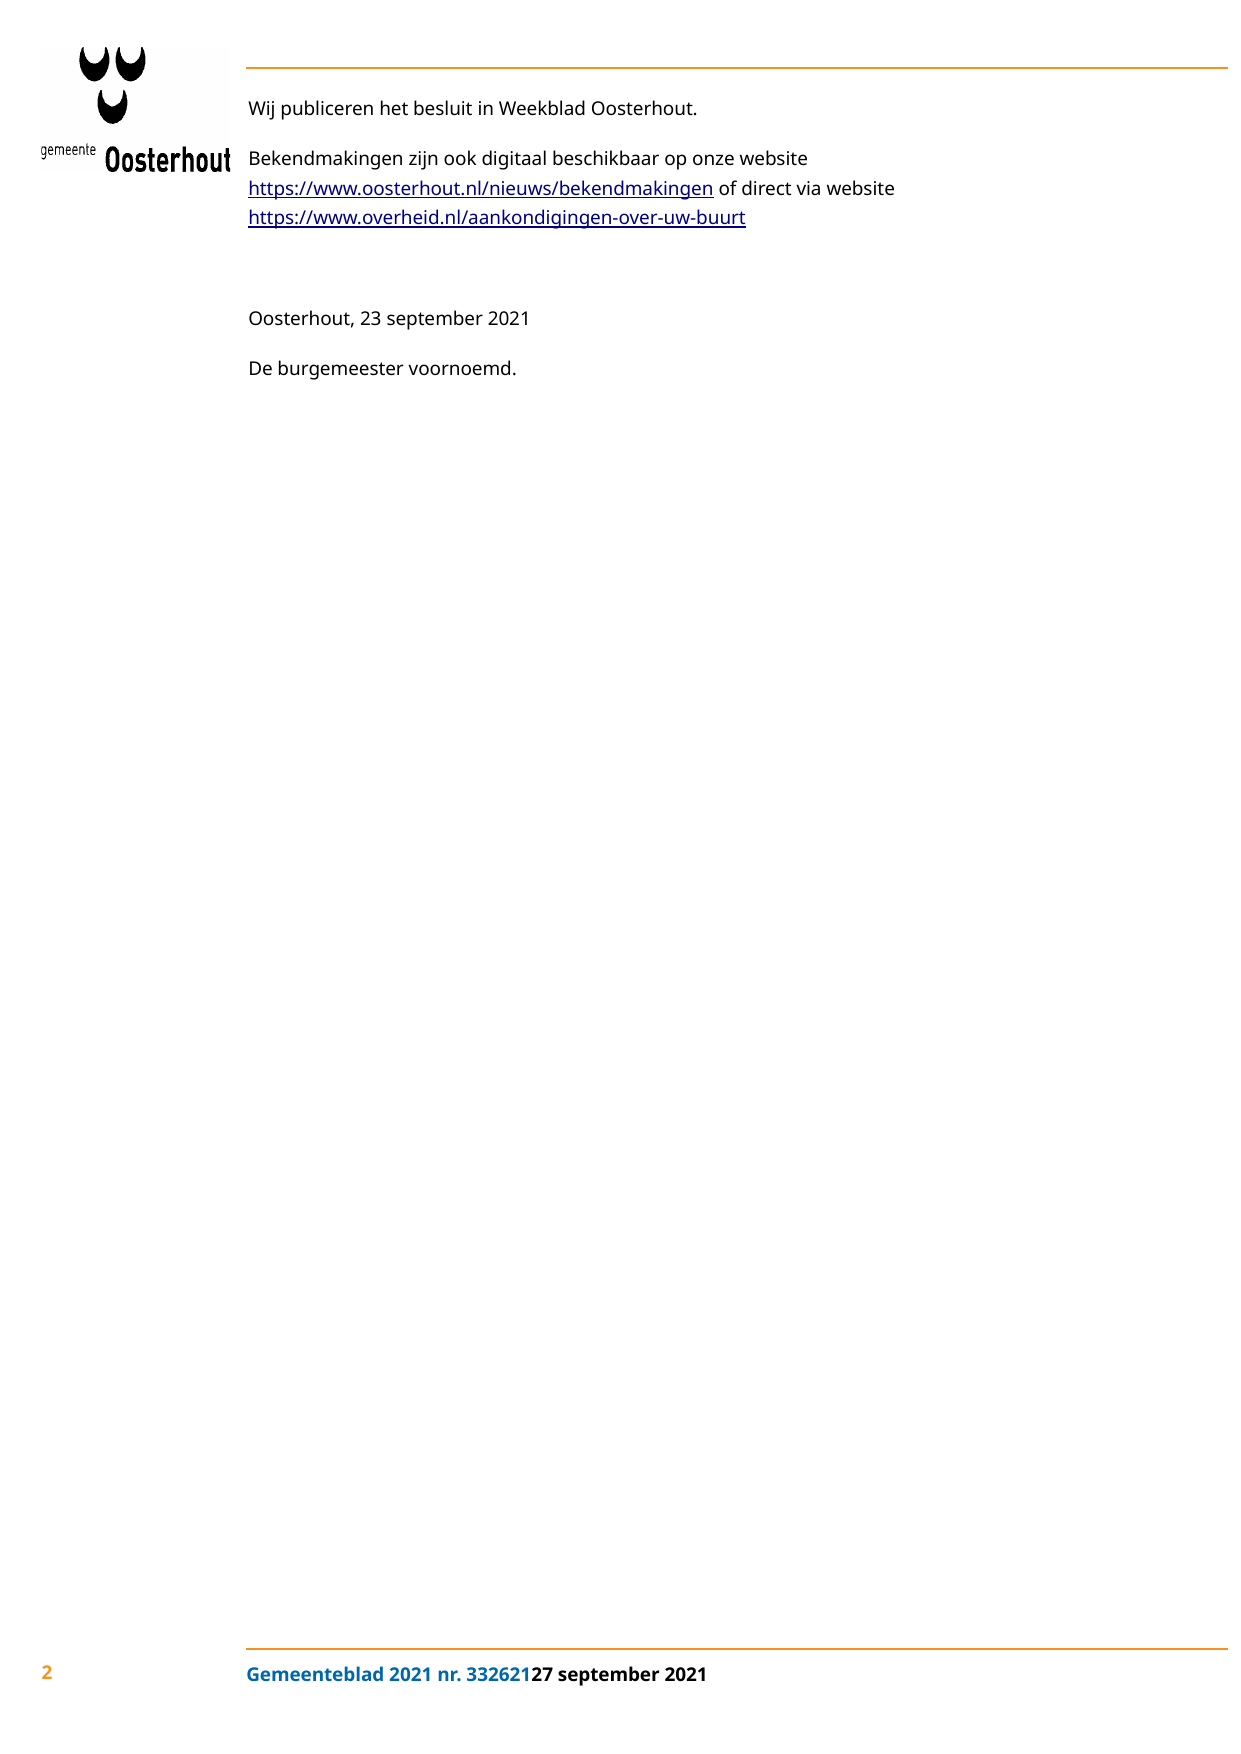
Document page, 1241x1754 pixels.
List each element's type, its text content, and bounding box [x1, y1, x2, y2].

text Bekendmakingen zijn ook digitaal beschikbaar op onze website https://www.oosterhout.nl/nieuws/bekendmakingen of direct via website https://www.overheid.nl/aankondigingen-over-uw-buurt [248, 145, 1152, 230]
text Oosterhout, 23 september 2021 [248, 305, 1152, 331]
picture [41, 47, 231, 172]
text Wij publiceren het besluit in Weekblad Oosterhout. [248, 95, 1152, 121]
text De burgemeester voornoemd. [248, 356, 1152, 381]
